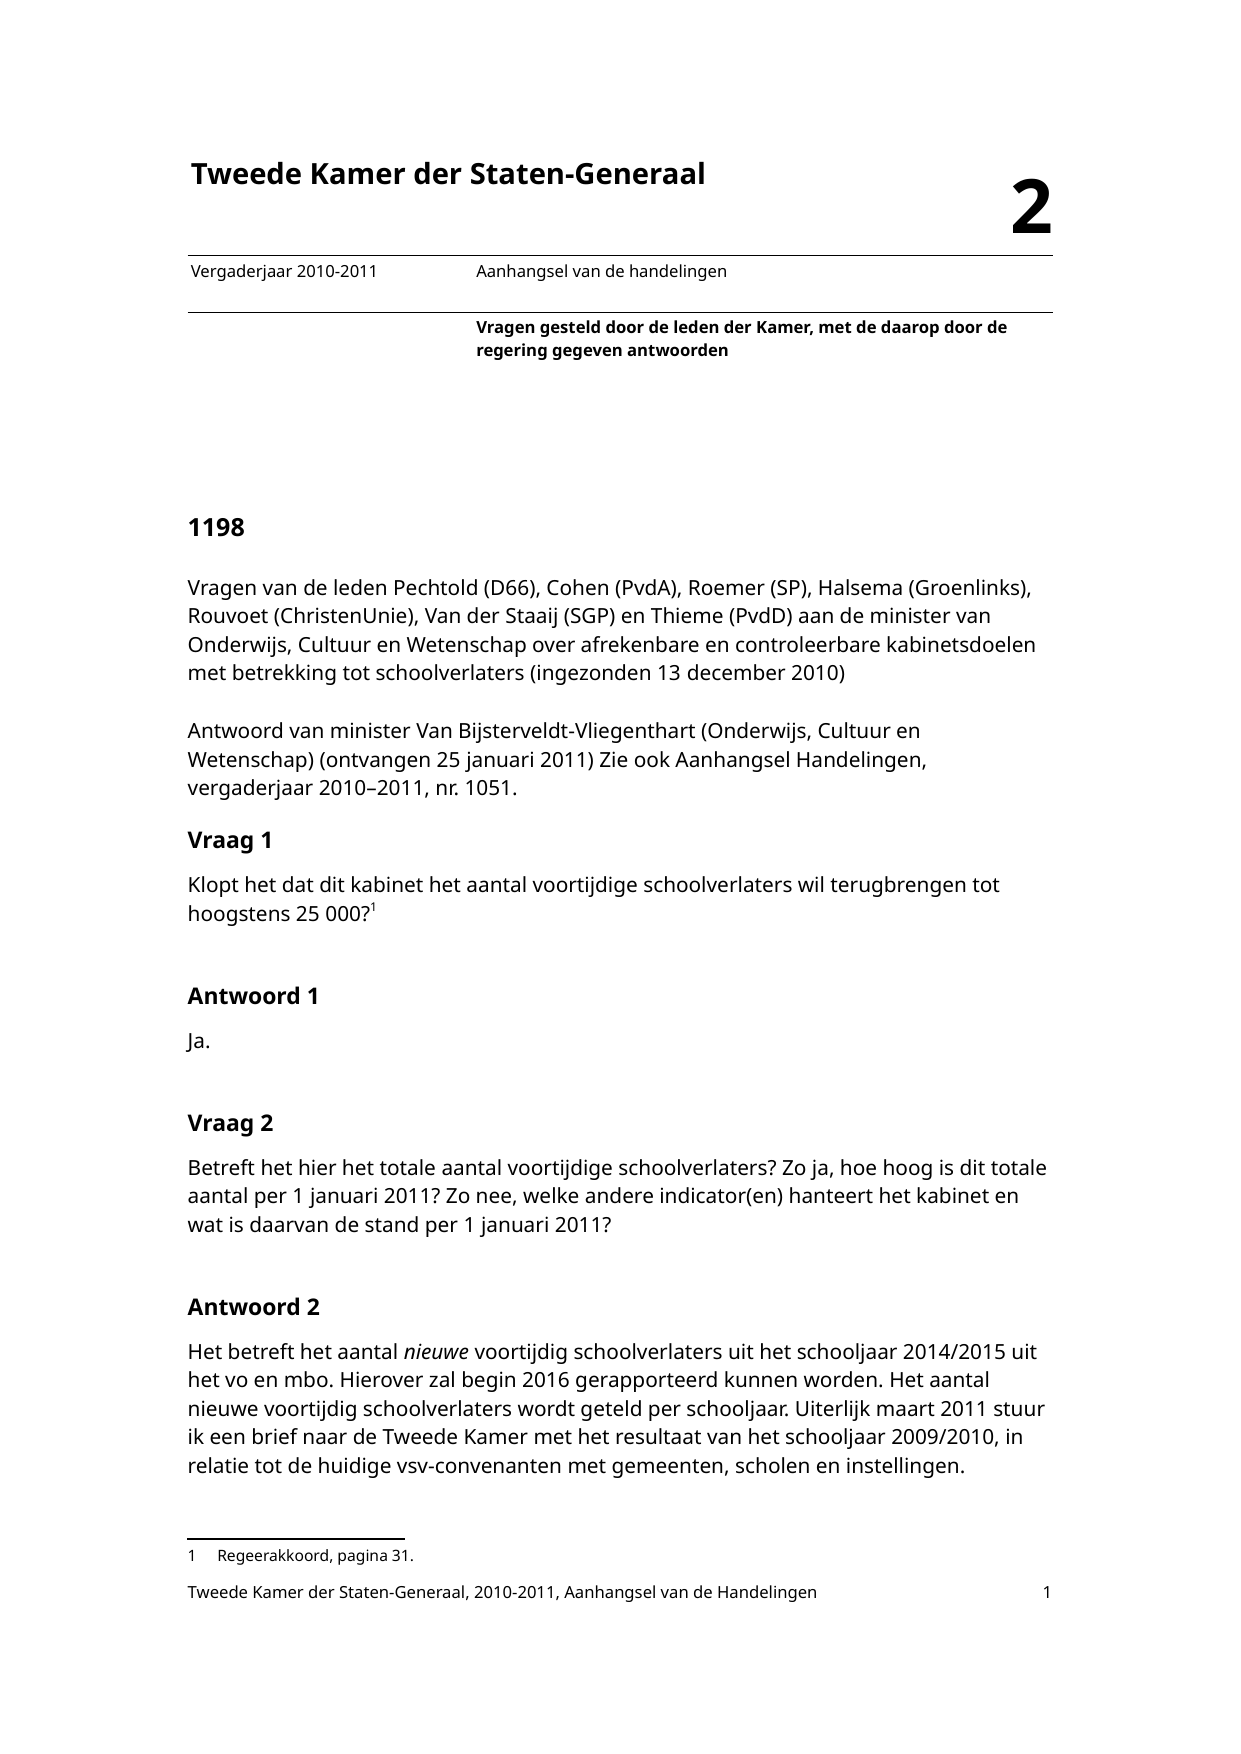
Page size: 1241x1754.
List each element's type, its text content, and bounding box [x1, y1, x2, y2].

table_cell Vragen gesteld door de leden der Kamer, met de daarop door de regering gegeven antwoorden [473, 313, 1053, 361]
text Klopt het dat dit kabinet het aantal voortijdige schoolverlaters wil terugbrengen tot hoogstens 25 000? [187, 870, 1053, 927]
subtitle Vraag 1 [187, 824, 1053, 855]
text Betreft het hier het totale aantal voortijdige schoolverlaters? Zo ja, hoe hoog is dit totale aantal per 1 januari 2011? Zo nee, welke andere indicator(en) hanteert het kabinet en wat is daarvan de stand per 1 januari 2011? [187, 1153, 1053, 1238]
table_header 2 [880, 150, 1053, 255]
table_cell [188, 313, 473, 361]
text Vragen van de leden Pechtold (D66), Cohen (PvdA), Roemer (SP), Halsema (Groenlinks), Rouvoet (ChristenUnie), Van der Staaij (SGP) en Thieme (PvdD) aan de minister van Onderwijs, Cultuur en Wetenschap over afrekenbare en controleerbare kabinetsdoelen met betrekking tot schoolverlaters (ingezonden 13 december 2010) [187, 573, 1053, 687]
table_cell Vergaderjaar 2010-2011 [188, 256, 473, 312]
text Antwoord van minister Van Bijsterveldt-Vliegenthart (Onderwijs, Cultuur en Wetenschap) (ontvangen 25 januari 2011) Zie ook Aanhangsel Handelingen, vergaderjaar 2010–2011, nr. 1051. [187, 716, 1053, 802]
text Regeerakkoord, pagina 31. [187, 1538, 1053, 1566]
text Het betreft het aantal nieuwe voortijdig schoolverlaters uit het schooljaar 2014/2015 uit het vo en mbo. Hierover zal begin 2016 gerapporteerd kunnen worden. Het aantal nieuwe voortijdig schoolverlaters wordt geteld per schooljaar. Uiterlijk maart 2011 stuur ik een brief naar de Tweede Kamer met het resultaat van het schooljaar 2009/2010, in relatie tot de huidige vsv-convenanten met gemeenten, scholen en instellingen. [187, 1337, 1053, 1479]
subtitle Antwoord 2 [187, 1291, 1053, 1322]
subtitle Vraag 2 [187, 1107, 1053, 1138]
table_cell Aanhangsel van de handelingen [473, 256, 1053, 312]
table_header Tweede Kamer der Staten-Generaal [188, 150, 879, 255]
text Ja. [187, 1026, 1053, 1054]
text 1198 [187, 509, 1053, 543]
subtitle Antwoord 1 [187, 980, 1053, 1011]
